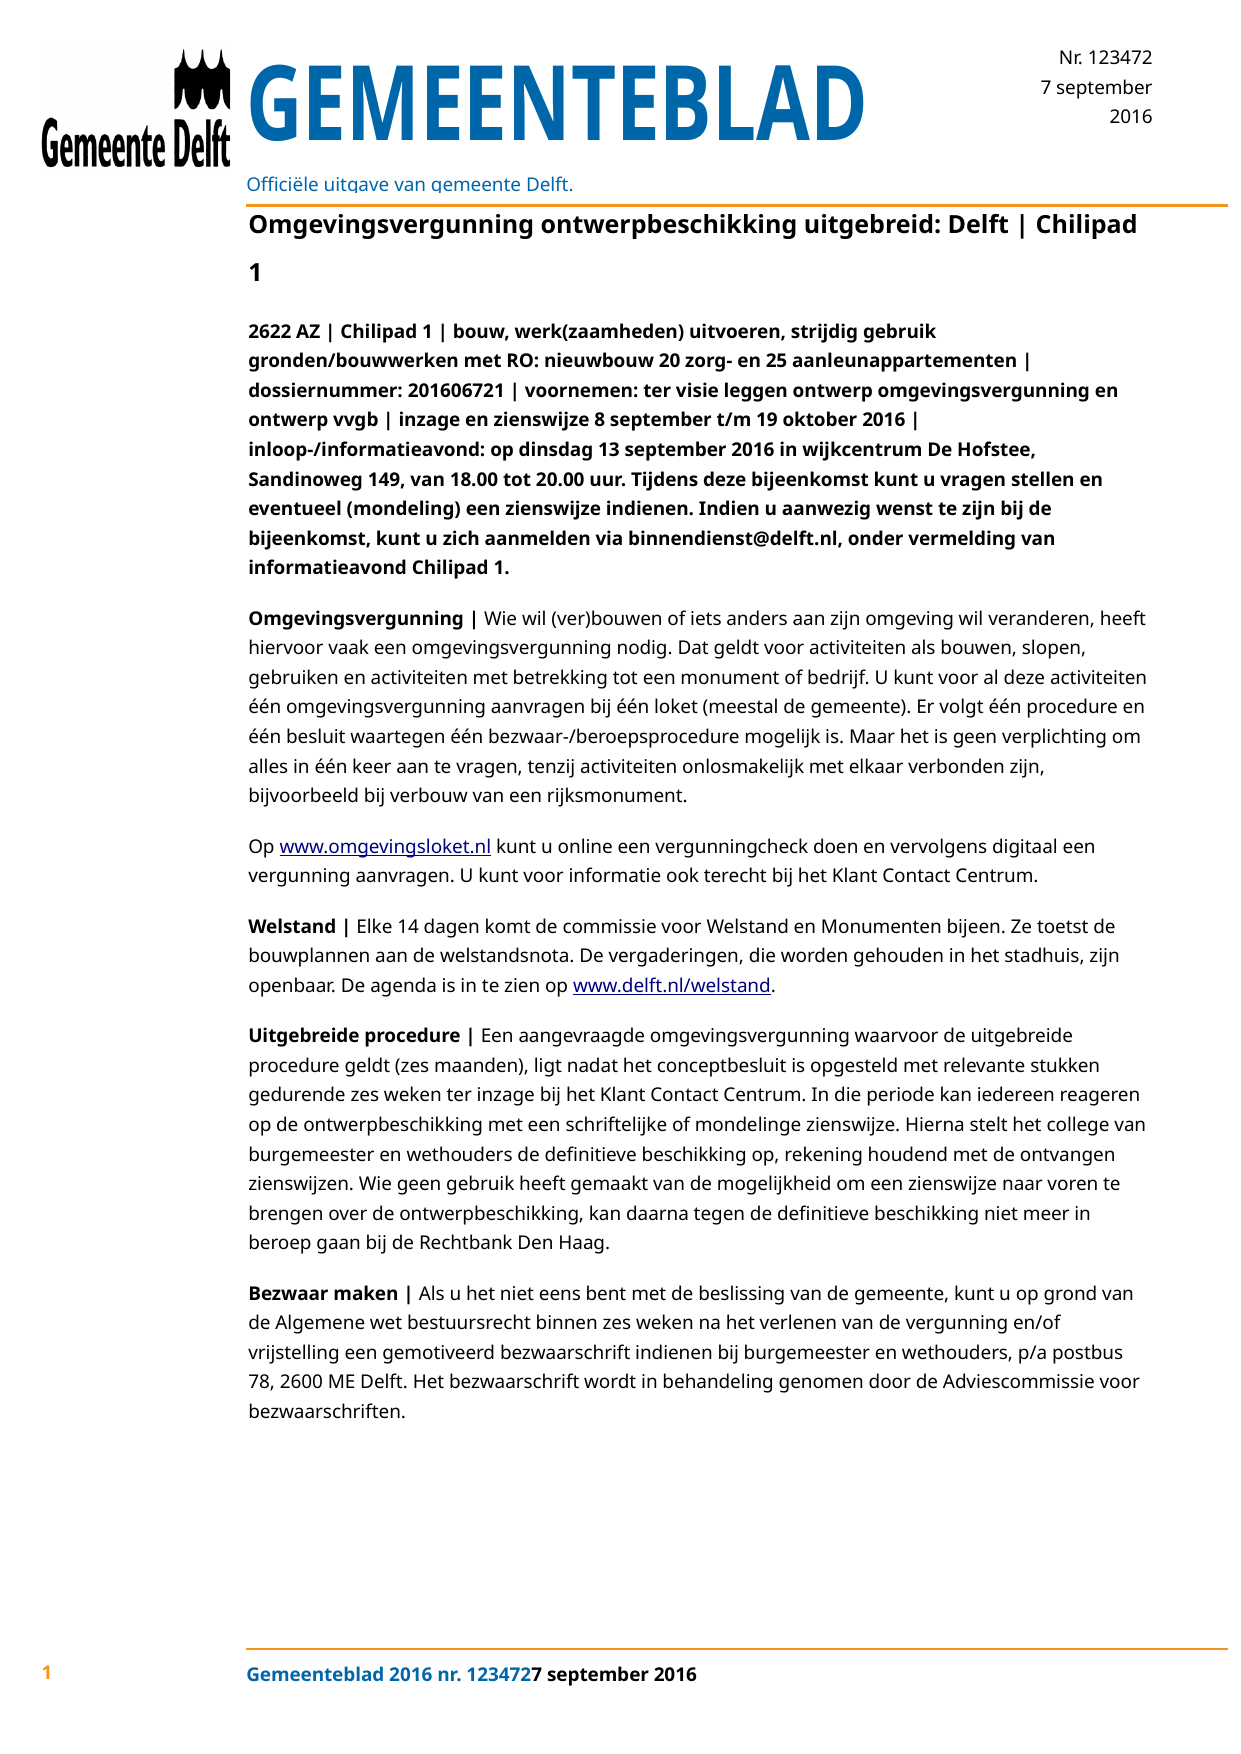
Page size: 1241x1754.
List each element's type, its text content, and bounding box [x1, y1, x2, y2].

text 2622 AZ | Chilipad 1 | bouw, werk(zaamheden) uitvoeren, strijdig gebruik gronden/bouwwerken met RO: nieuwbouw 20 zorg- en 25 aanleunappartementen | dossiernummer: 201606721 | voornemen: ter visie leggen ontwerp omgevingsvergunning en ontwerp vvgb | inzage en zienswijze 8 september t/m 19 oktober 2016 | inloop-/informatieavond: op dinsdag 13 september 2016 in wijkcentrum De Hofstee, Sandinoweg 149, van 18.00 tot 20.00 uur. Tijdens deze bijeenkomst kunt u vragen stellen en eventueel (mondeling) een zienswijze indienen. Indien u aanwezig wenst te zijn bij de bijeenkomst, kunt u zich aanmelden via binnendienst@delft.nl, onder vermelding van informatieavond Chilipad 1. [248, 318, 1152, 580]
text Op www.omgevingsloket.nl kunt u online een vergunningcheck doen en vervolgens digitaal een vergunning aanvragen. U kunt voor informatie ook terecht bij het Klant Contact Centrum. [248, 833, 1152, 888]
text Omgevingsvergunning | Wie wil (ver)bouwen of iets anders aan zijn omgeving wil veranderen, heeft hiervoor vaak een omgevingsvergunning nodig. Dat geldt voor activiteiten als bouwen, slopen, gebruiken en activiteiten met betrekking tot een monument of bedrijf. U kunt voor al deze activiteiten één omgevingsvergunning aanvragen bij één loket (meestal de gemeente). Er volgt één procedure en één besluit waartegen één bezwaar-/beroepsprocedure mogelijk is. Maar het is geen verplichting om alles in één keer aan te vragen, tenzij activiteiten onlosmakelijk met elkaar verbonden zijn, bijvoorbeeld bij verbouw van een rijksmonument. [248, 605, 1152, 808]
text Uitgebreide procedure | Een aangevraagde omgevingsvergunning waarvoor de uitgebreide procedure geldt (zes maanden), ligt nadat het conceptbesluit is opgesteld met relevante stukken gedurende zes weken ter inzage bij het Klant Contact Centrum. In die periode kan iedereen reageren op de ontwerpbeschikking met een schriftelijke of mondelinge zienswijze. Hierna stelt het college van burgemeester en wethouders de definitieve beschikking op, rekening houdend met de ontvangen zienswijzen. Wie geen gebruik heeft gemaakt van de mogelijkheid om een zienswijze naar voren te brengen over de ontwerpbeschikking, kan daarna tegen de definitieve beschikking niet meer in beroep gaan bij de Rechtbank Den Haag. [248, 1022, 1152, 1255]
text Omgevingsvergunning ontwerpbeschikking uitgebreid: Delft | Chilipad 1 [248, 207, 1152, 288]
text Bezwaar maken | Als u het niet eens bent met de beslissing van de gemeente, kunt u op grond van de Algemene wet bestuursrecht binnen zes weken na het verlenen van de vergunning en/of vrijstelling een gemotiveerd bezwaarschrift indienen bij burgemeester en wethouders, p/a postbus 78, 2600 ME Delft. Het bezwaarschrift wordt in behandeling genomen door de Adviescommissie voor bezwaarschriften. [248, 1280, 1152, 1424]
text Welstand | Elke 14 dagen komt de commissie voor Welstand en Monumenten bijeen. Ze toetst de bouwplannen aan de welstandsnota. De vergaderingen, die worden gehouden in het stadhuis, zijn openbaar. De agenda is in te zien op www.delft.nl/welstand. [248, 913, 1152, 998]
picture [41, 47, 231, 172]
